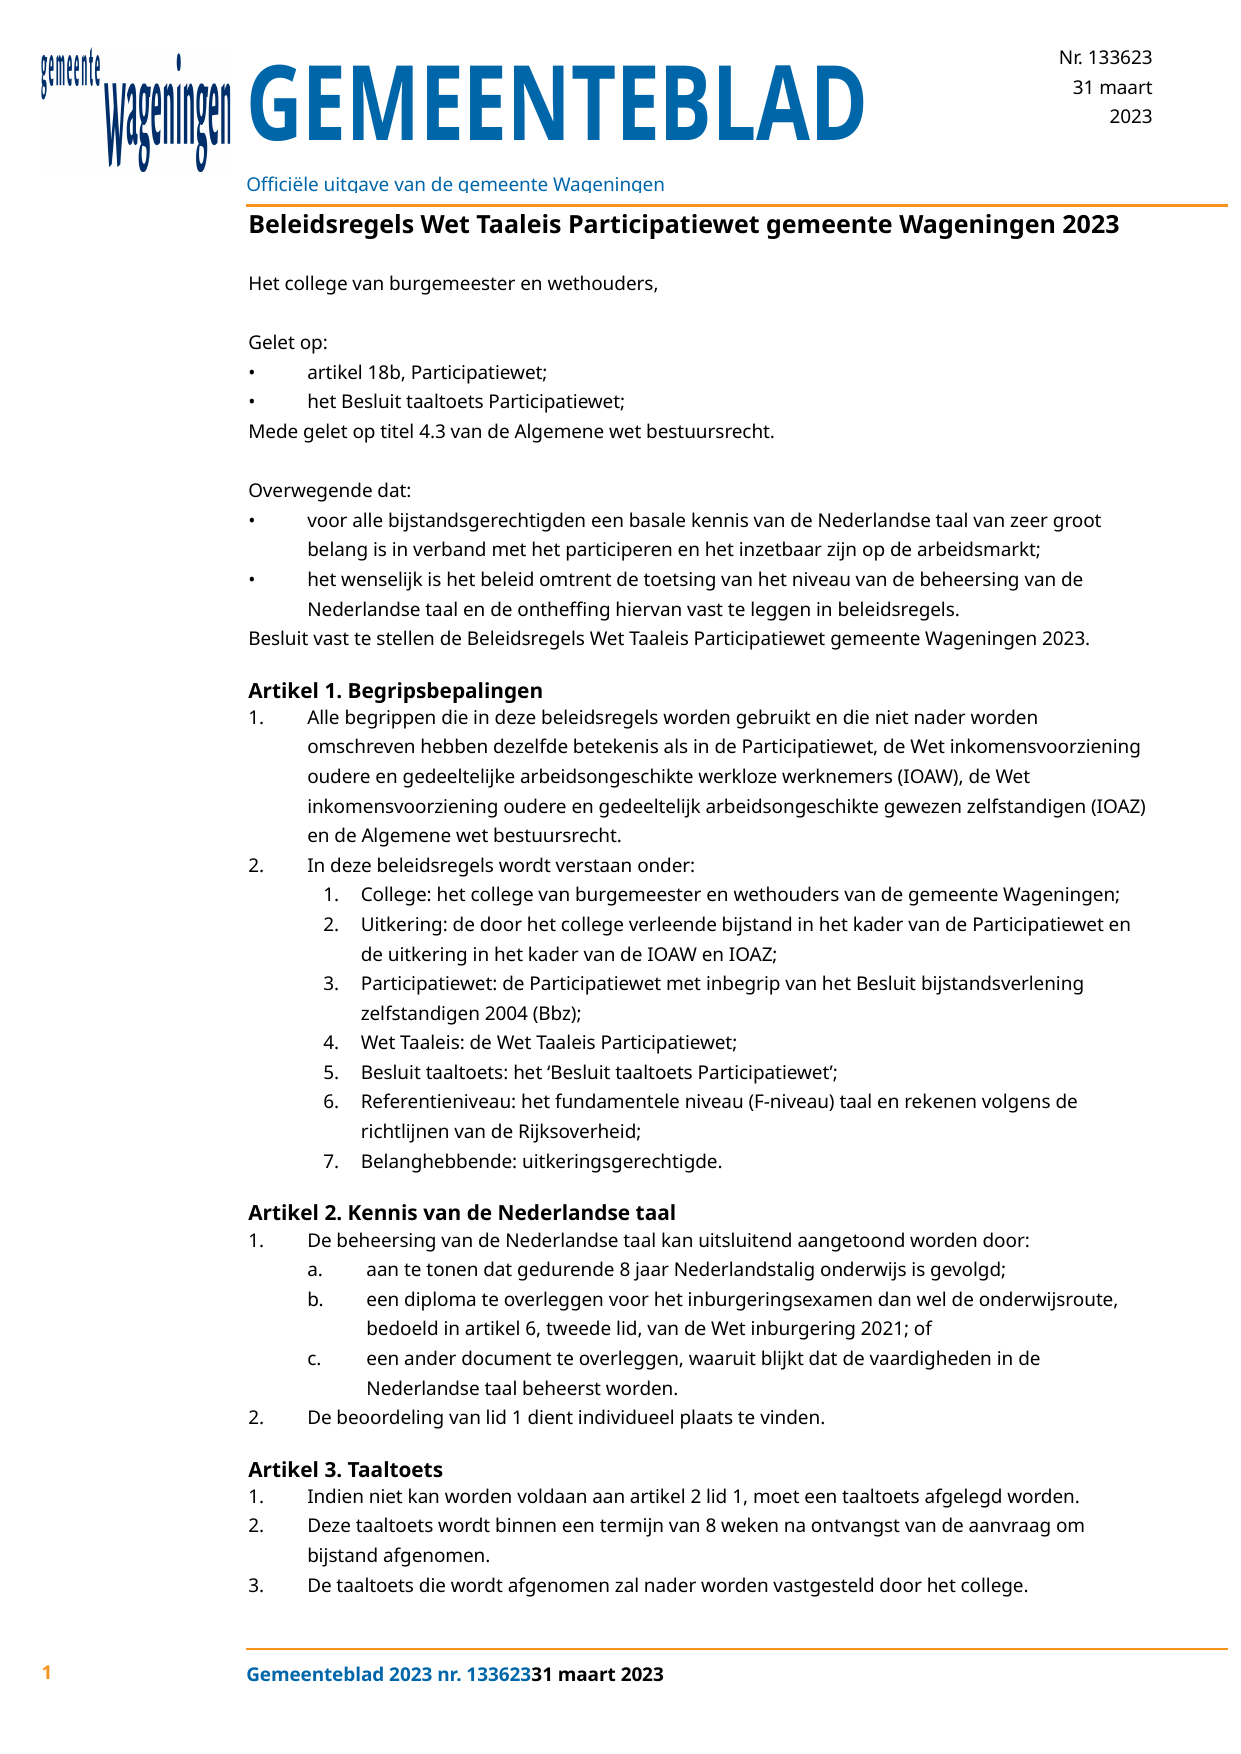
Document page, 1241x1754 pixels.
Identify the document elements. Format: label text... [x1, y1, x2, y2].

list Indien niet kan worden voldaan aan artikel 2 lid 1, moet een taaltoets afgelegd worden. [248, 1483, 1152, 1509]
list De beheersing van de Nederlandse taal kan uitsluitend aangetoond worden door: [248, 1227, 1152, 1252]
list De beoordeling van lid 1 dient individueel plaats te vinden. [248, 1404, 1152, 1430]
text Besluit vast te stellen de Beleidsregels Wet Taaleis Participatiewet gemeente Wageningen 2023. [248, 625, 1152, 651]
list Referentieniveau: het fundamentele niveau (F-niveau) taal en rekenen volgens de richtlijnen van de Rijksoverheid; [323, 1089, 1152, 1144]
list In deze beleidsregels wordt verstaan onder: [248, 852, 1152, 878]
list Besluit taaltoets: het ‘Besluit taaltoets Participatiewet’; [323, 1059, 1152, 1085]
list Wet Taaleis: de Wet Taaleis Participatiewet; [323, 1029, 1152, 1055]
list voor alle bijstandsgerechtigden een basale kennis van de Nederlandse taal van zeer groot belang is in verband met het participeren en het inzetbaar zijn op de arbeidsmarkt; [248, 507, 1152, 562]
list Alle begrippen die in deze beleidsregels worden gebruikt en die niet nader worden omschreven hebben dezelfde betekenis als in de Participatiewet, de Wet inkomensvoorziening oudere en gedeeltelijke arbeidsongeschikte werkloze werknemers (IOAW), de Wet inkomensvoorziening oudere en gedeeltelijk arbeidsongeschikte gewezen zelfstandigen (IOAZ) en de Algemene wet bestuursrecht. [248, 704, 1152, 848]
text Overwegende dat: [248, 477, 1152, 503]
list het wenselijk is het beleid omtrent de toetsing van het niveau van de beheersing van de Nederlandse taal en de ontheffing hiervan vast te leggen in beleidsregels. [248, 566, 1152, 621]
list Belanghebbende: uitkeringsgerechtigde. [323, 1148, 1152, 1174]
list College: het college van burgemeester en wethouders van de gemeente Wageningen; [323, 882, 1152, 907]
list Deze taaltoets wordt binnen een termijn van 8 weken na ontvangst van de aanvraag om bijstand afgenomen. [248, 1513, 1152, 1568]
text Artikel 2. Kennis van de Nederlandse taal [248, 1198, 1152, 1227]
list het Besluit taaltoets Participatiewet; [248, 389, 1152, 414]
picture [41, 47, 231, 172]
text Het college van burgemeester en wethouders, [248, 270, 1152, 296]
text Artikel 3. Taaltoets [248, 1455, 1152, 1483]
text Artikel 1. Begripsbepalingen [248, 676, 1152, 704]
list Participatiewet: de Participatiewet met inbegrip van het Besluit bijstandsverlening zelfstandigen 2004 (Bbz); [323, 970, 1152, 1026]
list aan te tonen dat gedurende 8 jaar Nederlandstalig onderwijs is gevolgd; [307, 1256, 1152, 1282]
text Beleidsregels Wet Taaleis Participatiewet gemeente Wageningen 2023 [248, 207, 1152, 241]
list artikel 18b, Participatiewet; [248, 359, 1152, 385]
text Gelet op: [248, 329, 1152, 355]
list De taaltoets die wordt afgenomen zal nader worden vastgesteld door het college. [248, 1572, 1152, 1598]
list een ander document te overleggen, waaruit blijkt dat de vaardigheden in de Nederlandse taal beheerst worden. [307, 1345, 1152, 1400]
list een diploma te overleggen voor het inburgeringsexamen dan wel de onderwijsroute, bedoeld in artikel 6, tweede lid, van de Wet inburgering 2021; of [307, 1286, 1152, 1341]
text Mede gelet op titel 4.3 van de Algemene wet bestuursrecht. [248, 418, 1152, 444]
list Uitkering: de door het college verleende bijstand in het kader van de Participatiewet en de uitkering in het kader van de IOAW en IOAZ; [323, 911, 1152, 967]
